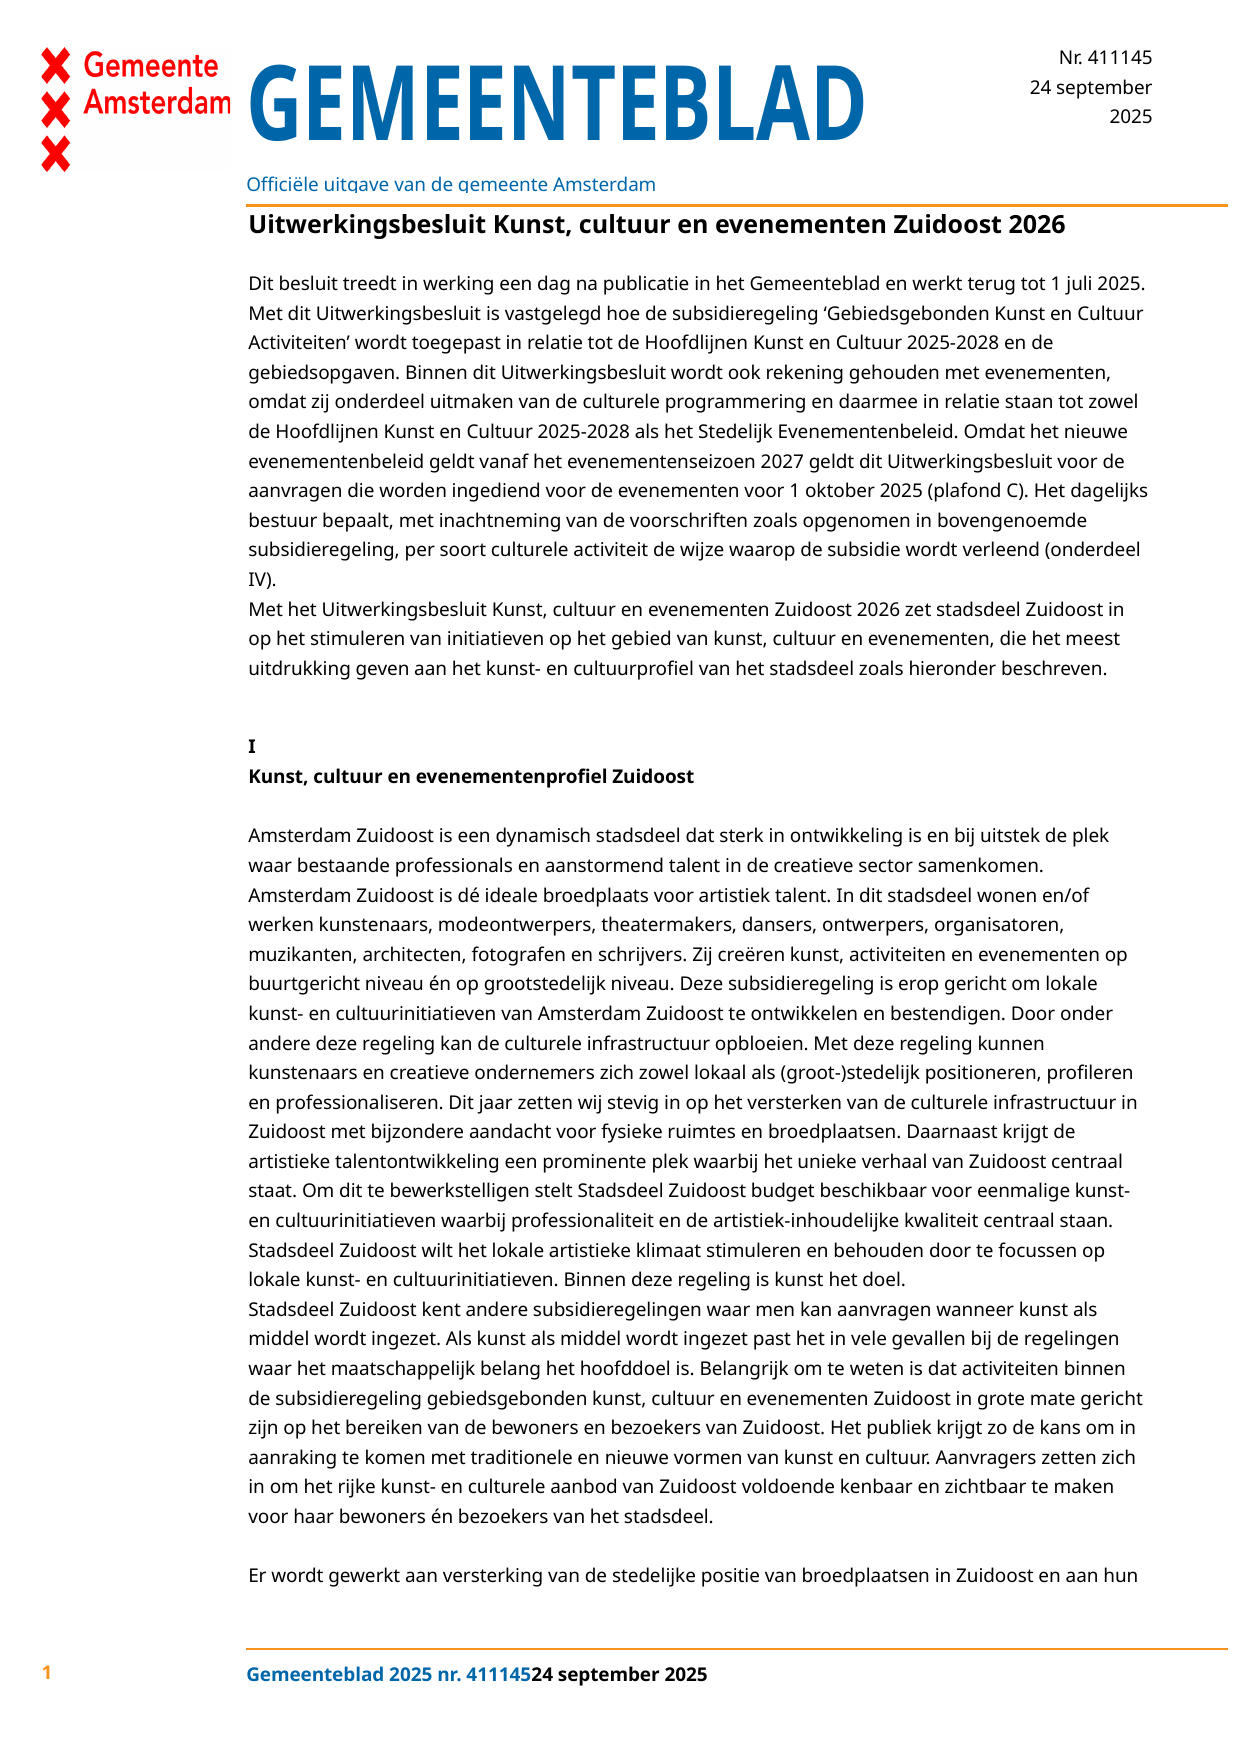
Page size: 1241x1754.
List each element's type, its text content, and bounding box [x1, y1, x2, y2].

text I [248, 734, 1152, 759]
text Uitwerkingsbesluit Kunst, cultuur en evenementen Zuidoost 2026 [248, 207, 1152, 241]
text Met het Uitwerkingsbesluit Kunst, cultuur en evenementen Zuidoost 2026 zet stadsdeel Zuidoost in op het stimuleren van initiatieven op het gebied van kunst, cultuur en evenementen, die het meest uitdrukking geven aan het kunst- en cultuurprofiel van het stadsdeel zoals hieronder beschreven. [248, 596, 1152, 681]
table_header Kunst, cultuur en evenementenprofiel Zuidoost Amsterdam Zuidoost is een dynamisch stadsdeel dat sterk in ontwikkeling is en bij uitstek de plek waar bestaande professionals en aanstormend talent in de creatieve sector samenkomen. Amsterdam Zuidoost is dé ideale broedplaats voor artistiek talent. In dit stadsdeel wonen en/of werken kunstenaars, modeontwerpers, theatermakers, dansers, ontwerpers, organisatoren, muzikanten, architecten, fotografen en schrijvers. Zij creëren kunst, activiteiten en evenementen op buurtgericht niveau én op grootstedelijk niveau. Deze subsidieregeling is erop gericht om lokale kunst- en cultuurinitiatieven van Amsterdam Zuidoost te ontwikkelen en bestendigen. Door onder andere deze regeling kan de culturele infrastructuur opbloeien. Met deze regeling kunnen kunstenaars en creatieve ondernemers zich zowel lokaal als (groot-)stedelijk positioneren, profileren en professionaliseren. Dit jaar zetten wij stevig in op het versterken van de culturele infrastructuur in Zuidoost met bijzondere aandacht voor fysieke ruimtes en broedplaatsen. Daarnaast krijgt de artistieke talentontwikkeling een prominente plek waarbij het unieke verhaal van Zuidoost centraal staat. Om dit te bewerkstelligen stelt Stadsdeel Zuidoost budget beschikbaar voor eenmalige kunst- en cultuurinitiatieven waarbij professionaliteit en de artistiek-inhoudelijke kwaliteit centraal staan. Stadsdeel Zuidoost wilt het lokale artistieke klimaat stimuleren en behouden door te focussen op lokale kunst- en cultuurinitiatieven. Binnen deze regeling is kunst het doel. Stadsdeel Zuidoost kent andere subsidieregelingen waar men kan aanvragen wanneer kunst als middel wordt ingezet. Als kunst als middel wordt ingezet past het in vele gevallen bij de regelingen waar het maatschappelijk belang het hoofddoel is. Belangrijk om te weten is dat activiteiten binnen de subsidieregeling gebiedsgebonden kunst, cultuur en evenementen Zuidoost in grote mate gericht zijn op het bereiken van de bewoners en bezoekers van Zuidoost. Het publiek krijgt zo de kans om in aanraking te komen met traditionele en nieuwe vormen van kunst en cultuur. Aanvragers zetten zich in om het rijke kunst- en culturele aanbod van Zuidoost voldoende kenbaar en zichtbaar te maken voor haar bewoners én bezoekers van het stadsdeel. Er wordt gewerkt aan versterking van de stedelijke positie van broedplaatsen in Zuidoost en aan hun [248, 764, 1152, 1588]
picture [41, 47, 231, 172]
text Dit besluit treedt in werking een dag na publicatie in het Gemeenteblad en werkt terug tot 1 juli 2025. Met dit Uitwerkingsbesluit is vastgelegd hoe de subsidieregeling ‘Gebiedsgebonden Kunst en Cultuur Activiteiten’ wordt toegepast in relatie tot de Hoofdlijnen Kunst en Cultuur 2025-2028 en de gebiedsopgaven. Binnen dit Uitwerkingsbesluit wordt ook rekening gehouden met evenementen, omdat zij onderdeel uitmaken van de culturele programmering en daarmee in relatie staan tot zowel de Hoofdlijnen Kunst en Cultuur 2025-2028 als het Stedelijk Evenementenbeleid. Omdat het nieuwe evenementenbeleid geldt vanaf het evenementenseizoen 2027 geldt dit Uitwerkingsbesluit voor de aanvragen die worden ingediend voor de evenementen voor 1 oktober 2025 (plafond C). Het dagelijks bestuur bepaalt, met inachtneming van de voorschriften zoals opgenomen in bovengenoemde subsidieregeling, per soort culturele activiteit de wijze waarop de subsidie wordt verleend (onderdeel IV). [248, 270, 1152, 592]
